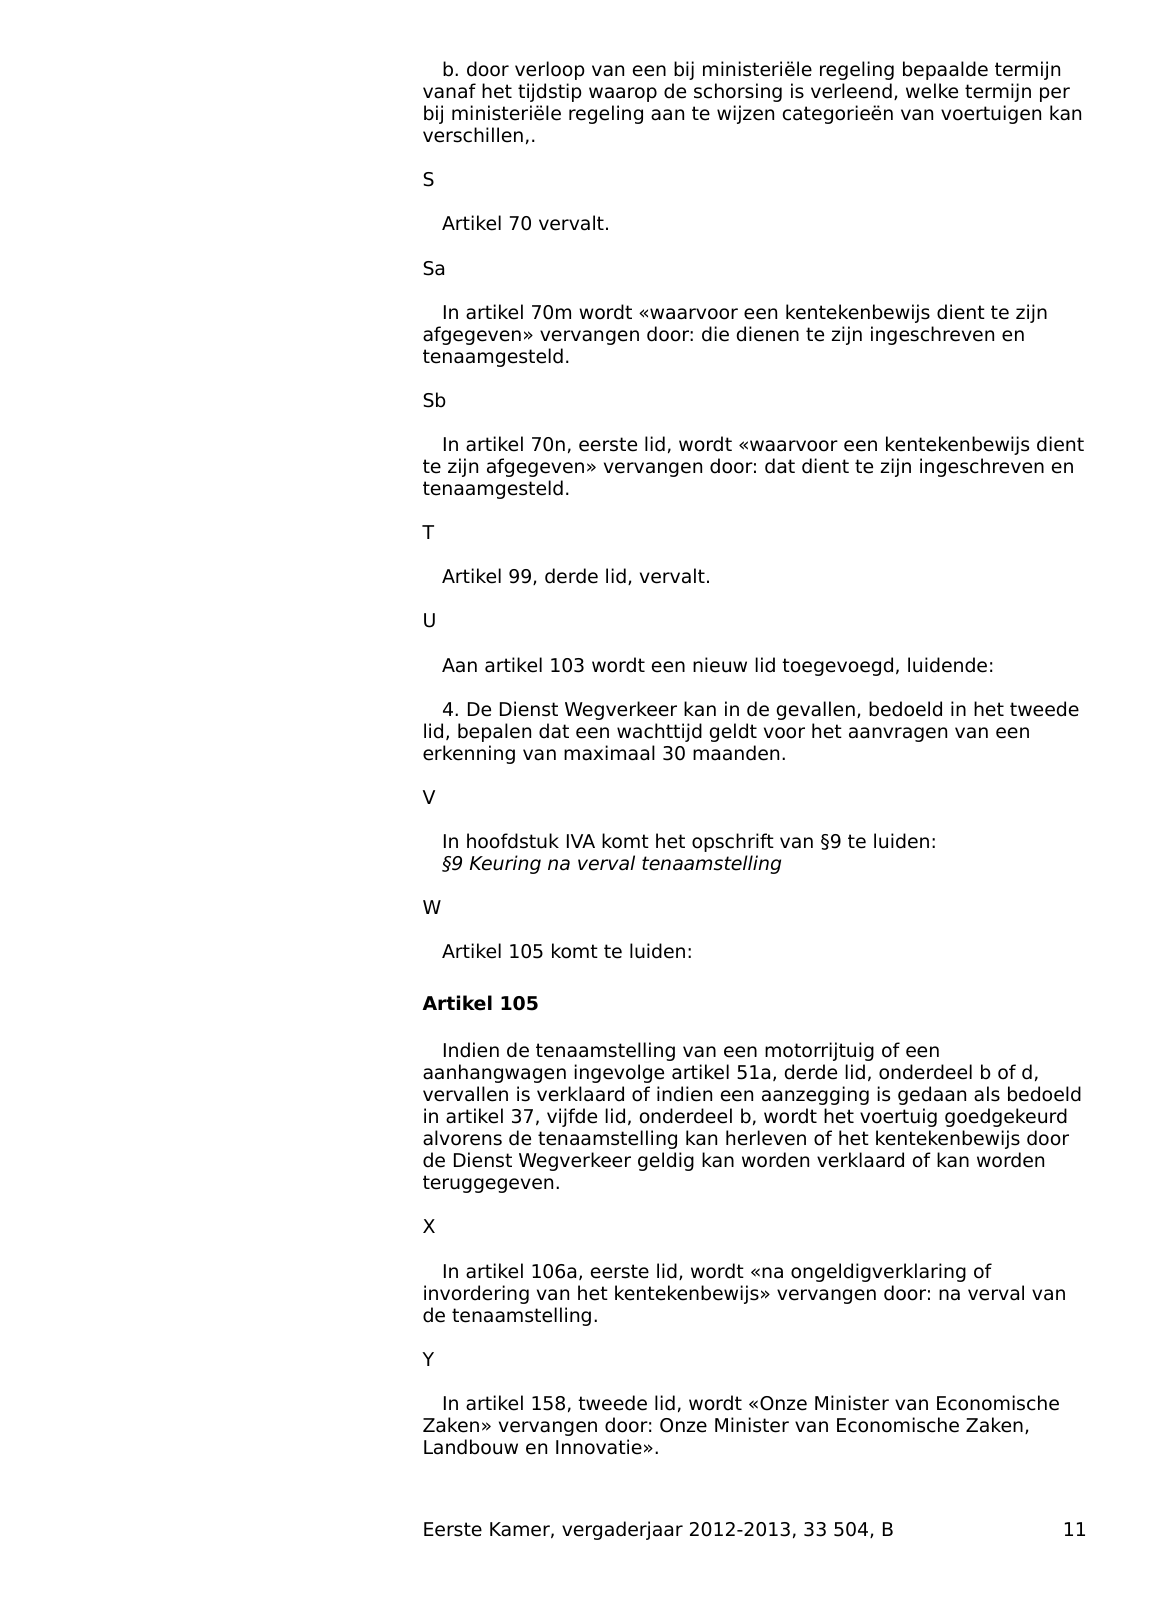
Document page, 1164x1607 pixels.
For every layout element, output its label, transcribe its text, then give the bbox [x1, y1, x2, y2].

text In hoofdstuk IVA komt het opschrift van §9 te luiden: [422, 831, 1087, 853]
text V [422, 787, 1087, 809]
text In artikel 70m wordt «waarvoor een kentekenbewijs dient te zijn afgegeven» vervangen door: die dienen te zijn ingeschreven en tenaamgesteld. [422, 302, 1087, 368]
text Artikel 105 komt te luiden: [422, 941, 1087, 963]
text S [422, 169, 1087, 191]
text U [422, 610, 1087, 632]
text W [422, 897, 1087, 919]
text In artikel 106a, eerste lid, wordt «na ongeldigverklaring of invordering van het kentekenbewijs» vervangen door: na verval van de tenaamstelling. [422, 1261, 1087, 1326]
text §9 Keuring na verval tenaamstelling [422, 853, 1087, 875]
text Aan artikel 103 wordt een nieuw lid toegevoegd, luidende: [422, 654, 1087, 677]
text Sb [422, 390, 1087, 412]
text b. door verloop van een bij ministeriële regeling bepaalde termijn vanaf het tijdstip waarop de schorsing is verleend, welke termijn per bij ministeriële regeling aan te wijzen categorieën van voertuigen kan verschillen,. [422, 59, 1087, 147]
text X [422, 1216, 1087, 1238]
text Sa [422, 257, 1087, 279]
text In artikel 158, tweede lid, wordt «Onze Minister van Economische Zaken» vervangen door: Onze Minister van Economische Zaken, Landbouw en Innovatie». [422, 1393, 1087, 1459]
text Indien de tenaamstelling van een motorrijtuig of een aanhangwagen ingevolge artikel 51a, derde lid, onderdeel b of d, vervallen is verklaard of indien een aanzegging is gedaan als bedoeld in artikel 37, vijfde lid, onderdeel b, wordt het voertuig goedgekeurd alvorens de tenaamstelling kan herleven of het kentekenbewijs door de Dienst Wegverkeer geldig kan worden verklaard of kan worden teruggegeven. [422, 1040, 1087, 1194]
text T [422, 522, 1087, 544]
text Artikel 99, derde lid, vervalt. [422, 566, 1087, 588]
subtitle Artikel 105 [422, 993, 1087, 1015]
text Y [422, 1349, 1087, 1371]
text In artikel 70n, eerste lid, wordt «waarvoor een kentekenbewijs dient te zijn afgegeven» vervangen door: dat dient te zijn ingeschreven en tenaamgesteld. [422, 434, 1087, 500]
text 4. De Dienst Wegverkeer kan in de gevallen, bedoeld in het tweede lid, bepalen dat een wachttijd geldt voor het aanvragen van een erkenning van maximaal 30 maanden. [422, 699, 1087, 765]
text Artikel 70 vervalt. [422, 213, 1087, 235]
